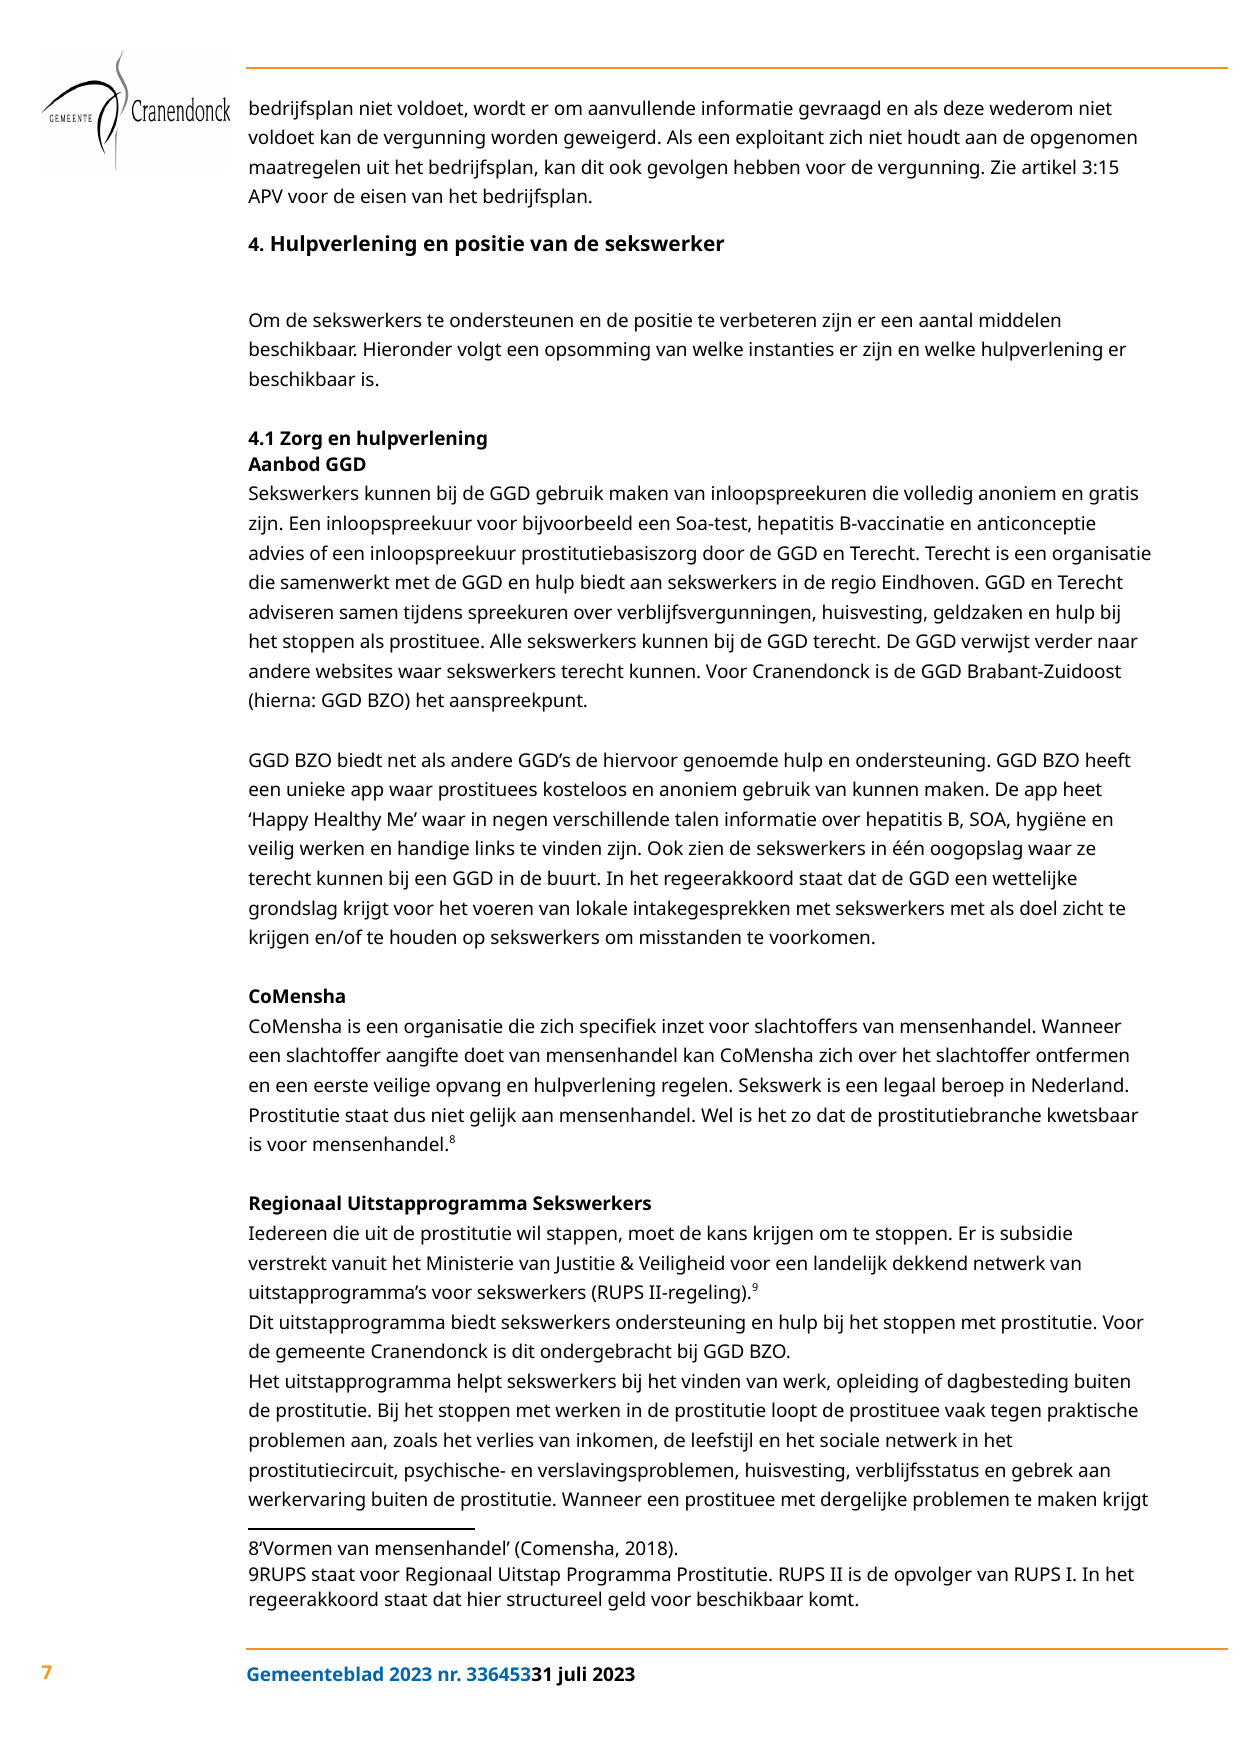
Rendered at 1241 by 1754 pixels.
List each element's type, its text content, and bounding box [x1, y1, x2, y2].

text Sekswerkers kunnen bij de GGD gebruik maken van inloopspreekuren die volledig anoniem en gratis zijn. Een inloopspreekuur voor bijvoorbeeld een Soa-test, hepatitis B-vaccinatie en anticonceptie advies of een inloopspreekuur prostitutiebasiszorg door de GGD en Terecht. Terecht is een organisatie die samenwerkt met de GGD en hulp biedt aan sekswerkers in de regio Eindhoven. GGD en Terecht adviseren samen tijdens spreekuren over verblijfsvergunningen, huisvesting, geldzaken en hulp bij het stoppen als prostituee. Alle sekswerkers kunnen bij de GGD terecht. De GGD verwijst verder naar andere websites waar sekswerkers terecht kunnen. Voor Cranendonck is de GGD Brabant-Zuidoost (hierna: GGD BZO) het aanspreekpunt. [248, 481, 1152, 713]
text Om de sekswerkers te ondersteunen en de positie te verbeteren zijn er een aantal middelen beschikbaar. Hieronder volgt een opsomming van welke instanties er zijn en welke hulpverlening er beschikbaar is. [248, 307, 1152, 392]
text GGD BZO biedt net als andere GGD’s de hiervoor genoemde hulp en ondersteuning. GGD BZO heeft een unieke app waar prostituees kosteloos en anoniem gebruik van kunnen maken. De app heet ‘Happy Healthy Me’ waar in negen verschillende talen informatie over hepatitis B, SOA, hygiëne en veilig werken en handige links te vinden zijn. Ook zien de sekswerkers in één oogopslag waar ze terecht kunnen bij een GGD in de buurt. In het regeerakkoord staat dat de GGD een wettelijke grondslag krijgt voor het voeren van lokale intakegesprekken met sekswerkers met als doel zicht te krijgen en/of te houden op sekswerkers om misstanden te voorkomen. [248, 747, 1152, 950]
text Regionaal Uitstapprogramma Sekswerkers [248, 1191, 1152, 1216]
text CoMensha [248, 983, 1152, 1009]
picture [41, 47, 231, 172]
text 4.1 Zorg en hulpverlening [248, 425, 1152, 451]
text Aanbod GGD [248, 451, 1152, 477]
text Het uitstapprogramma helpt sekswerkers bij het vinden van werk, opleiding of dagbesteding buiten de prostitutie. Bij het stoppen met werken in de prostitutie loopt de prostituee vaak tegen praktische problemen aan, zoals het verlies van inkomen, de leefstijl en het sociale netwerk in het prostitutiecircuit, psychische- en verslavingsproblemen, huisvesting, verblijfsstatus en gebrek aan werkervaring buiten de prostitutie. Wanneer een prostituee met dergelijke problemen te maken krijgt [248, 1368, 1152, 1512]
text ‘Vormen van mensenhandel’ (Comensha, 2018). [248, 1535, 1152, 1561]
text Dit uitstapprogramma biedt sekswerkers ondersteuning en hulp bij het stoppen met prostitutie. Voor de gemeente Cranendonck is dit ondergebracht bij GGD BZO. [248, 1309, 1152, 1364]
text 4. Hulpverlening en positie van de sekswerker [248, 229, 1152, 258]
text CoMensha is een organisatie die zich specifiek inzet voor slachtoffers van mensenhandel. Wanneer een slachtoffer aangifte doet van mensenhandel kan CoMensha zich over het slachtoffer ontfermen en een eerste veilige opvang en hulpverlening regelen. Sekswerk is een legaal beroep in Nederland. Prostitutie staat dus niet gelijk aan mensenhandel. Wel is het zo dat de prostitutiebranche kwetsbaar is voor mensenhandel. [248, 1013, 1152, 1157]
text bedrijfsplan niet voldoet, wordt er om aanvullende informatie gevraagd en als deze wederom niet voldoet kan de vergunning worden geweigerd. Als een exploitant zich niet houdt aan de opgenomen maatregelen uit het bedrijfsplan, kan dit ook gevolgen hebben voor de vergunning. Zie artikel 3:15 APV voor de eisen van het bedrijfsplan. [248, 95, 1152, 209]
text Iedereen die uit de prostitutie wil stappen, moet de kans krijgen om te stoppen. Er is subsidie verstrekt vanuit het Ministerie van Justitie & Veiligheid voor een landelijk dekkend netwerk van uitstapprogramma’s voor sekswerkers (RUPS II-regeling). [248, 1220, 1152, 1305]
text RUPS staat voor Regionaal Uitstap Programma Prostitutie. RUPS II is de opvolger van RUPS I. In het regeerakkoord staat dat hier structureel geld voor beschikbaar komt. [248, 1561, 1152, 1612]
